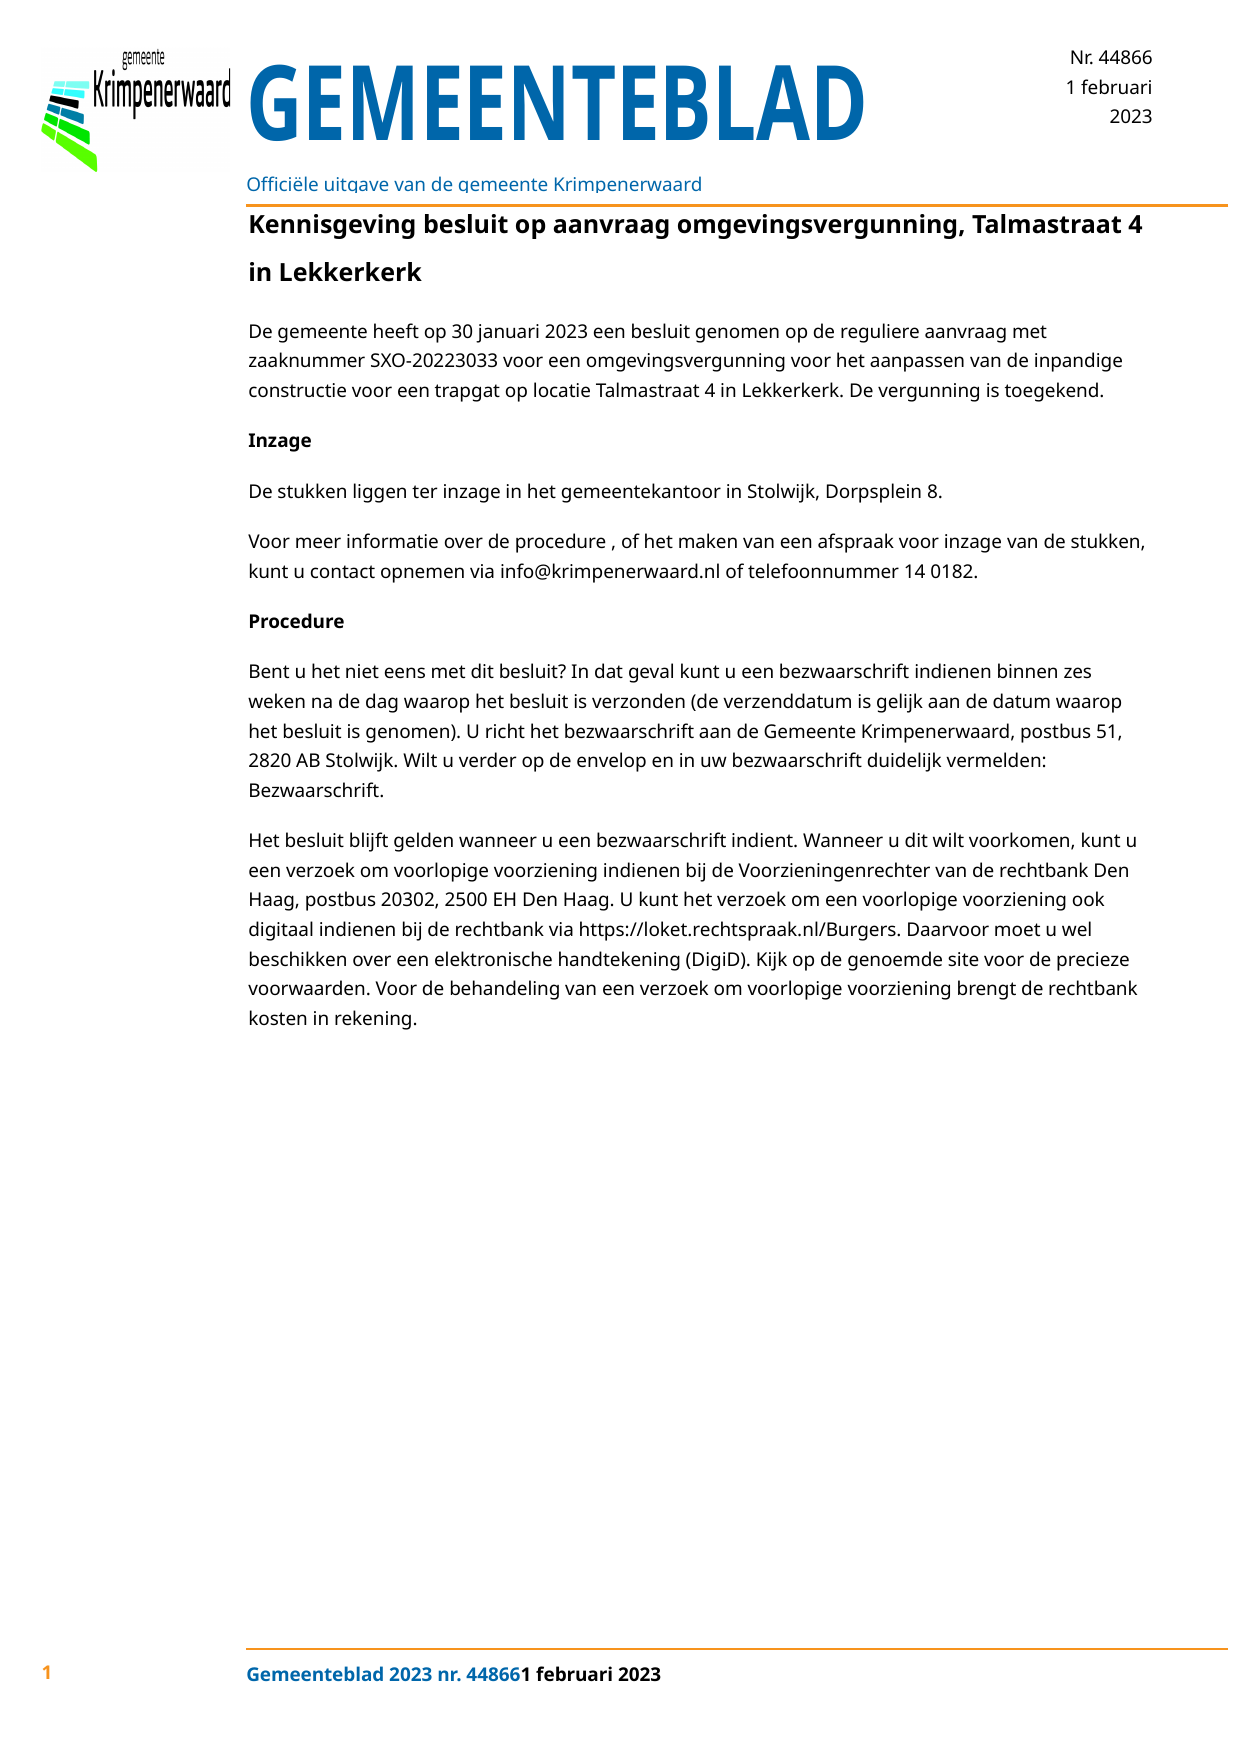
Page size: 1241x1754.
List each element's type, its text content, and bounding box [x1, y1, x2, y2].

text Het besluit blijft gelden wanneer u een bezwaarschrift indient. Wanneer u dit wilt voorkomen, kunt u een verzoek om voorlopige voorziening indienen bij de Voorzieningenrechter van de rechtbank Den Haag, postbus 20302, 2500 EH Den Haag. U kunt het verzoek om een voorlopige voorziening ook digitaal indienen bij de rechtbank via https://loket.rechtspraak.nl/Burgers. Daarvoor moet u wel beschikken over een elektronische handtekening (DigiD). Kijk op de genoemde site voor de precieze voorwaarden. Voor de behandeling van een verzoek om voorlopige voorziening brengt de rechtbank kosten in rekening. [248, 827, 1152, 1031]
text Kennisgeving besluit op aanvraag omgevingsvergunning, Talmastraat 4 in Lekkerkerk [248, 207, 1152, 288]
text Voor meer informatie over de procedure , of het maken van een afspraak voor inzage van de stukken, kunt u contact opnemen via info@krimpenerwaard.nl of telefoonnummer 14 0182. [248, 528, 1152, 584]
picture [41, 47, 231, 172]
text De gemeente heeft op 30 januari 2023 een besluit genomen op de reguliere aanvraag met zaaknummer SXO-20223033 voor een omgevingsvergunning voor het aanpassen van de inpandige constructie voor een trapgat op locatie Talmastraat 4 in Lekkerkerk. De vergunning is toegekend. [248, 318, 1152, 403]
text De stukken liggen ter inzage in het gemeentekantoor in Stolwijk, Dorpsplein 8. [248, 478, 1152, 504]
text Bent u het niet eens met dit besluit? In dat geval kunt u een bezwaarschrift indienen binnen zes weken na de dag waarop het besluit is verzonden (de verzenddatum is gelijk aan de datum waarop het besluit is genomen). U richt het bezwaarschrift aan de Gemeente Krimpenerwaard, postbus 51, 2820 AB Stolwijk. Wilt u verder op de envelop en in uw bezwaarschrift duidelijk vermelden: Bezwaarschrift. [248, 659, 1152, 803]
text Inzage [248, 427, 1152, 453]
text Procedure [248, 608, 1152, 634]
